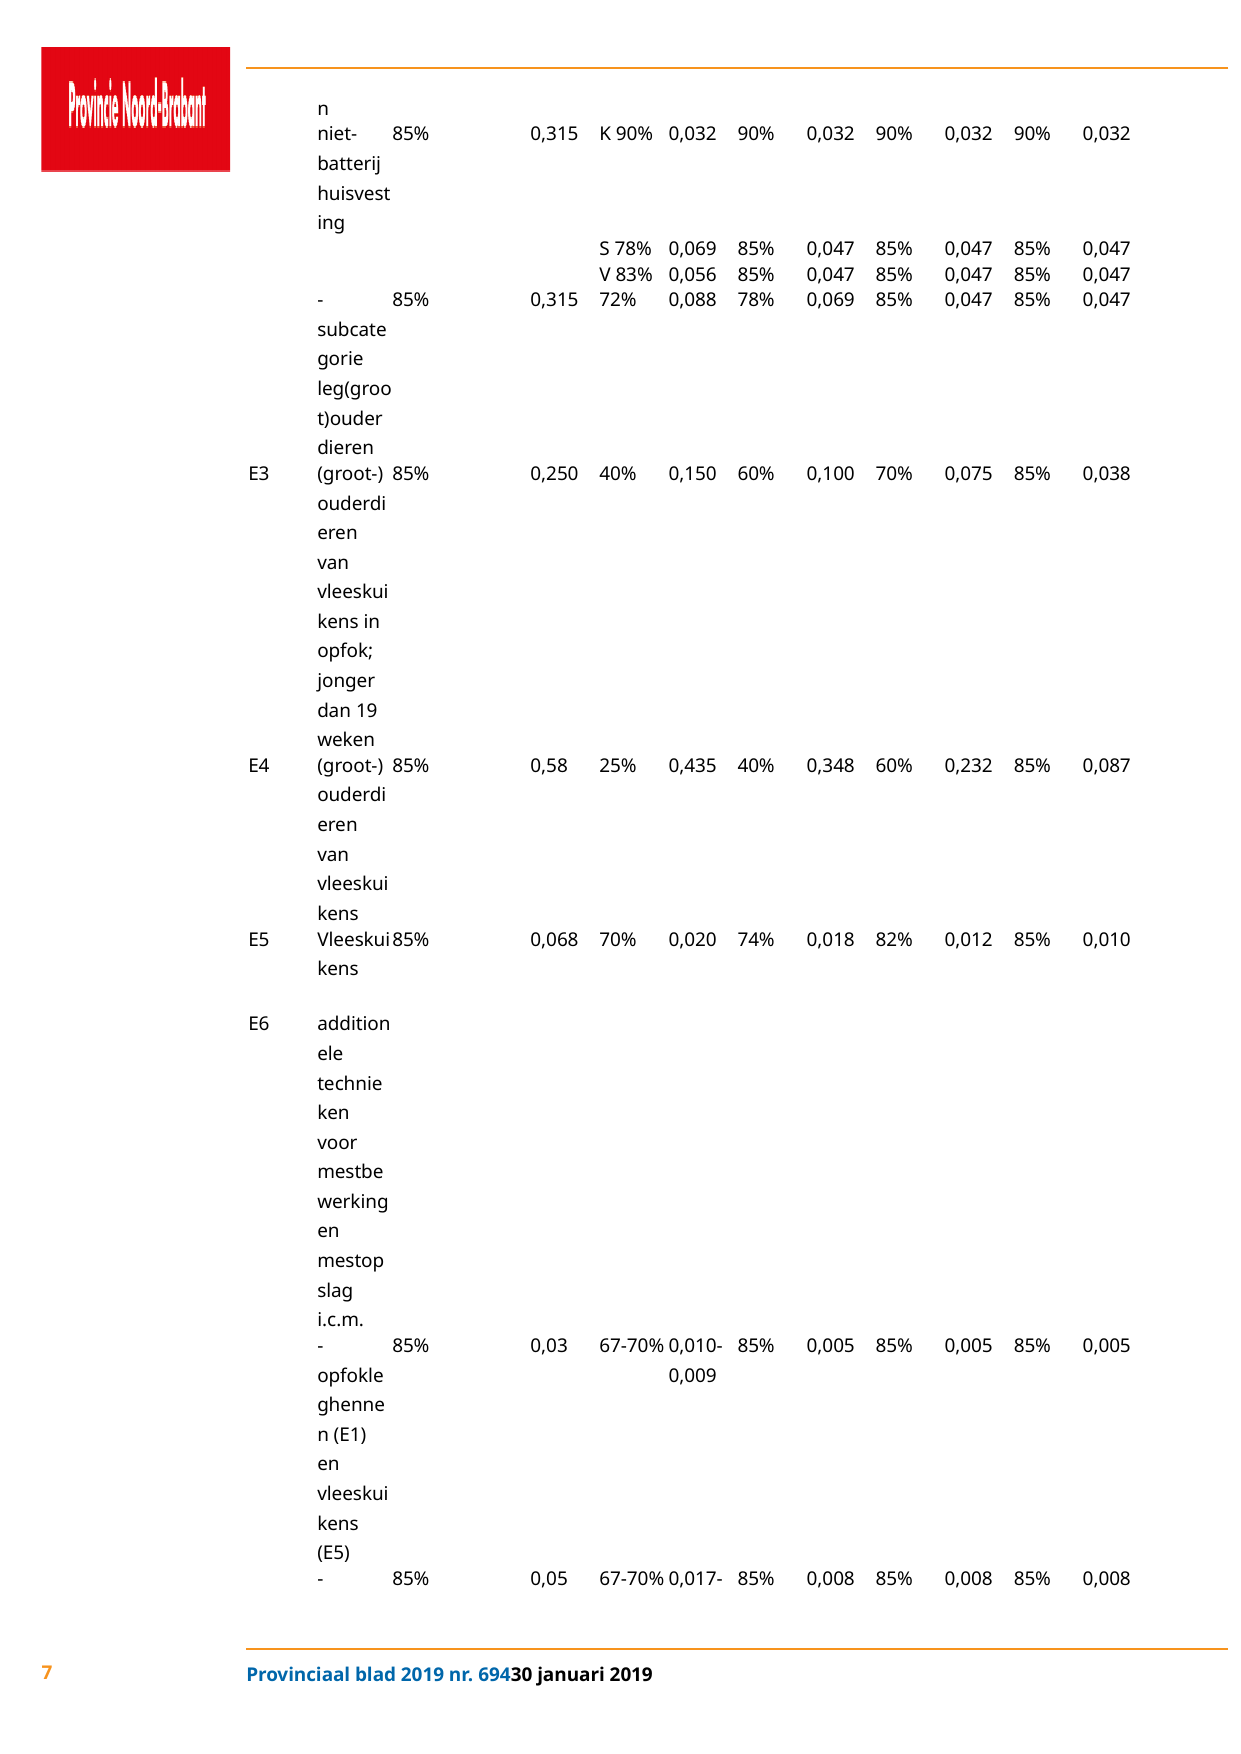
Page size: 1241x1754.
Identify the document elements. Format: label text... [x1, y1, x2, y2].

table_cell 85% [1014, 1565, 1082, 1591]
table_cell [1083, 1011, 1152, 1332]
table_cell 0,017- [668, 1565, 737, 1591]
table_cell 0,012 [944, 926, 1013, 1011]
table_cell V 83% [599, 261, 668, 286]
table_cell [248, 1565, 317, 1591]
table_cell 0,038 [1083, 460, 1152, 752]
table_cell 0,008 [944, 1565, 1013, 1591]
table_cell [875, 95, 944, 121]
table_cell 85% [875, 286, 944, 460]
table_cell 0,100 [806, 460, 875, 752]
table_cell 70% [875, 460, 944, 752]
table_cell Vleeskuikens [317, 926, 392, 1011]
table_cell [530, 235, 599, 261]
table_cell [737, 95, 806, 121]
table_cell 60% [737, 460, 806, 752]
table_cell [317, 261, 392, 286]
table_cell E4 [248, 752, 317, 926]
table_cell [392, 1011, 530, 1332]
table_cell (groot-)ouderdieren van vleeskuikens in opfok; jonger dan 19 weken [317, 460, 392, 752]
table_cell 0,047 [1083, 286, 1152, 460]
table_cell 0,03 [530, 1332, 599, 1565]
table_cell [944, 1011, 1013, 1332]
table_cell 40% [599, 460, 668, 752]
table_cell 0,010- 0,009 [668, 1332, 737, 1565]
picture [41, 47, 231, 172]
table_cell [248, 121, 317, 235]
table_cell 85% [1014, 926, 1082, 1011]
table_cell 85% [1014, 261, 1082, 286]
table_cell 85% [392, 926, 530, 1011]
table_cell 85% [875, 1332, 944, 1565]
table_cell 0,047 [1083, 261, 1152, 286]
table_cell 0,008 [806, 1565, 875, 1591]
table_cell niet-batterijhuisvesting [317, 121, 392, 235]
table_cell 0,150 [668, 460, 737, 752]
table_cell 67-70% [599, 1332, 668, 1565]
table_cell 90% [737, 121, 806, 235]
table_cell 85% [392, 1332, 530, 1565]
table_cell 85% [737, 1332, 806, 1565]
table_cell 0,047 [1083, 235, 1152, 261]
table_cell [530, 261, 599, 286]
table_cell [737, 1011, 806, 1332]
table_cell 40% [737, 752, 806, 926]
table_cell [1014, 95, 1082, 121]
table_cell 0,075 [944, 460, 1013, 752]
table_cell 0,032 [668, 121, 737, 235]
table_cell - subcategorie leg(groot)ouderdieren [317, 286, 392, 460]
table_cell 85% [875, 235, 944, 261]
table_cell [1014, 1011, 1082, 1332]
table_cell [248, 95, 317, 121]
table_cell 0,068 [530, 926, 599, 1011]
table_cell [668, 95, 737, 121]
table_cell [248, 1332, 317, 1565]
table_cell 0,020 [668, 926, 737, 1011]
table_cell 0,032 [944, 121, 1013, 235]
table_cell 0,315 [530, 286, 599, 460]
table_cell 0,005 [806, 1332, 875, 1565]
table_cell 0,250 [530, 460, 599, 752]
table_cell [248, 261, 317, 286]
table_cell 0,069 [806, 286, 875, 460]
table_cell E5 [248, 926, 317, 1011]
table_cell 0,087 [1083, 752, 1152, 926]
table_cell 85% [1014, 752, 1082, 926]
table_cell 85% [737, 261, 806, 286]
table_cell 85% [1014, 286, 1082, 460]
table_cell 0,58 [530, 752, 599, 926]
table_cell 85% [875, 261, 944, 286]
table_cell 85% [392, 1565, 530, 1591]
table_cell [599, 95, 668, 121]
table_cell 60% [875, 752, 944, 926]
table_cell (groot-)ouderdieren van vleeskuikens [317, 752, 392, 926]
table_cell [392, 235, 530, 261]
table_cell 90% [1014, 121, 1082, 235]
table_cell n [317, 95, 392, 121]
table_cell [806, 1011, 875, 1332]
table_cell 0,005 [944, 1332, 1013, 1565]
table_cell 0,047 [944, 286, 1013, 460]
table_cell 0,018 [806, 926, 875, 1011]
table_cell 0,435 [668, 752, 737, 926]
table_cell S 78% [599, 235, 668, 261]
table_cell 0,010 [1083, 926, 1152, 1011]
table_cell 74% [737, 926, 806, 1011]
table_cell 0,047 [944, 261, 1013, 286]
table_cell [317, 235, 392, 261]
table_cell 70% [599, 926, 668, 1011]
table_cell 90% [875, 121, 944, 235]
table_cell - opfokleghennen (E1) en vleeskuikens (E5) [317, 1332, 392, 1565]
table_cell additionele technieken voor mestbewerking en mestopslag i.c.m. [317, 1011, 392, 1332]
table_cell E6 [248, 1011, 317, 1332]
table_cell [392, 261, 530, 286]
table_cell 0,047 [806, 235, 875, 261]
table_cell 85% [392, 752, 530, 926]
table_cell 0,056 [668, 261, 737, 286]
table_cell [317, 1565, 392, 1591]
table_cell 85% [392, 286, 530, 460]
table_cell 85% [737, 235, 806, 261]
table_cell [248, 235, 317, 261]
table_cell 25% [599, 752, 668, 926]
table_cell 0,032 [1083, 121, 1152, 235]
table_cell 0,032 [806, 121, 875, 235]
table_cell 0,05 [530, 1565, 599, 1591]
table_cell [392, 95, 530, 121]
table_cell 85% [1014, 460, 1082, 752]
table_cell [530, 1011, 599, 1332]
table_cell 85% [1014, 235, 1082, 261]
table_cell K 90% [599, 121, 668, 235]
table_cell 85% [392, 121, 530, 235]
table_cell 0,088 [668, 286, 737, 460]
table_cell E3 [248, 460, 317, 752]
table_cell 0,005 [1083, 1332, 1152, 1565]
table_cell [668, 1011, 737, 1332]
table_cell 85% [875, 1565, 944, 1591]
table_cell [944, 95, 1013, 121]
table_cell 0,315 [530, 121, 599, 235]
table_cell 82% [875, 926, 944, 1011]
table_cell [248, 286, 317, 460]
table_cell 85% [392, 460, 530, 752]
table_cell 78% [737, 286, 806, 460]
table_cell [875, 1011, 944, 1332]
table_cell 85% [737, 1565, 806, 1591]
table_cell 0,008 [1083, 1565, 1152, 1591]
table_cell [530, 95, 599, 121]
table_cell [1083, 95, 1152, 121]
table_cell 85% [1014, 1332, 1082, 1565]
table_cell 67-70% [599, 1565, 668, 1591]
table_cell [599, 1011, 668, 1332]
table_cell [806, 95, 875, 121]
table_cell 0,069 [668, 235, 737, 261]
table_cell 0,232 [944, 752, 1013, 926]
table_cell 0,047 [944, 235, 1013, 261]
table_cell 72% [599, 286, 668, 460]
table_cell 0,047 [806, 261, 875, 286]
table_cell 0,348 [806, 752, 875, 926]
